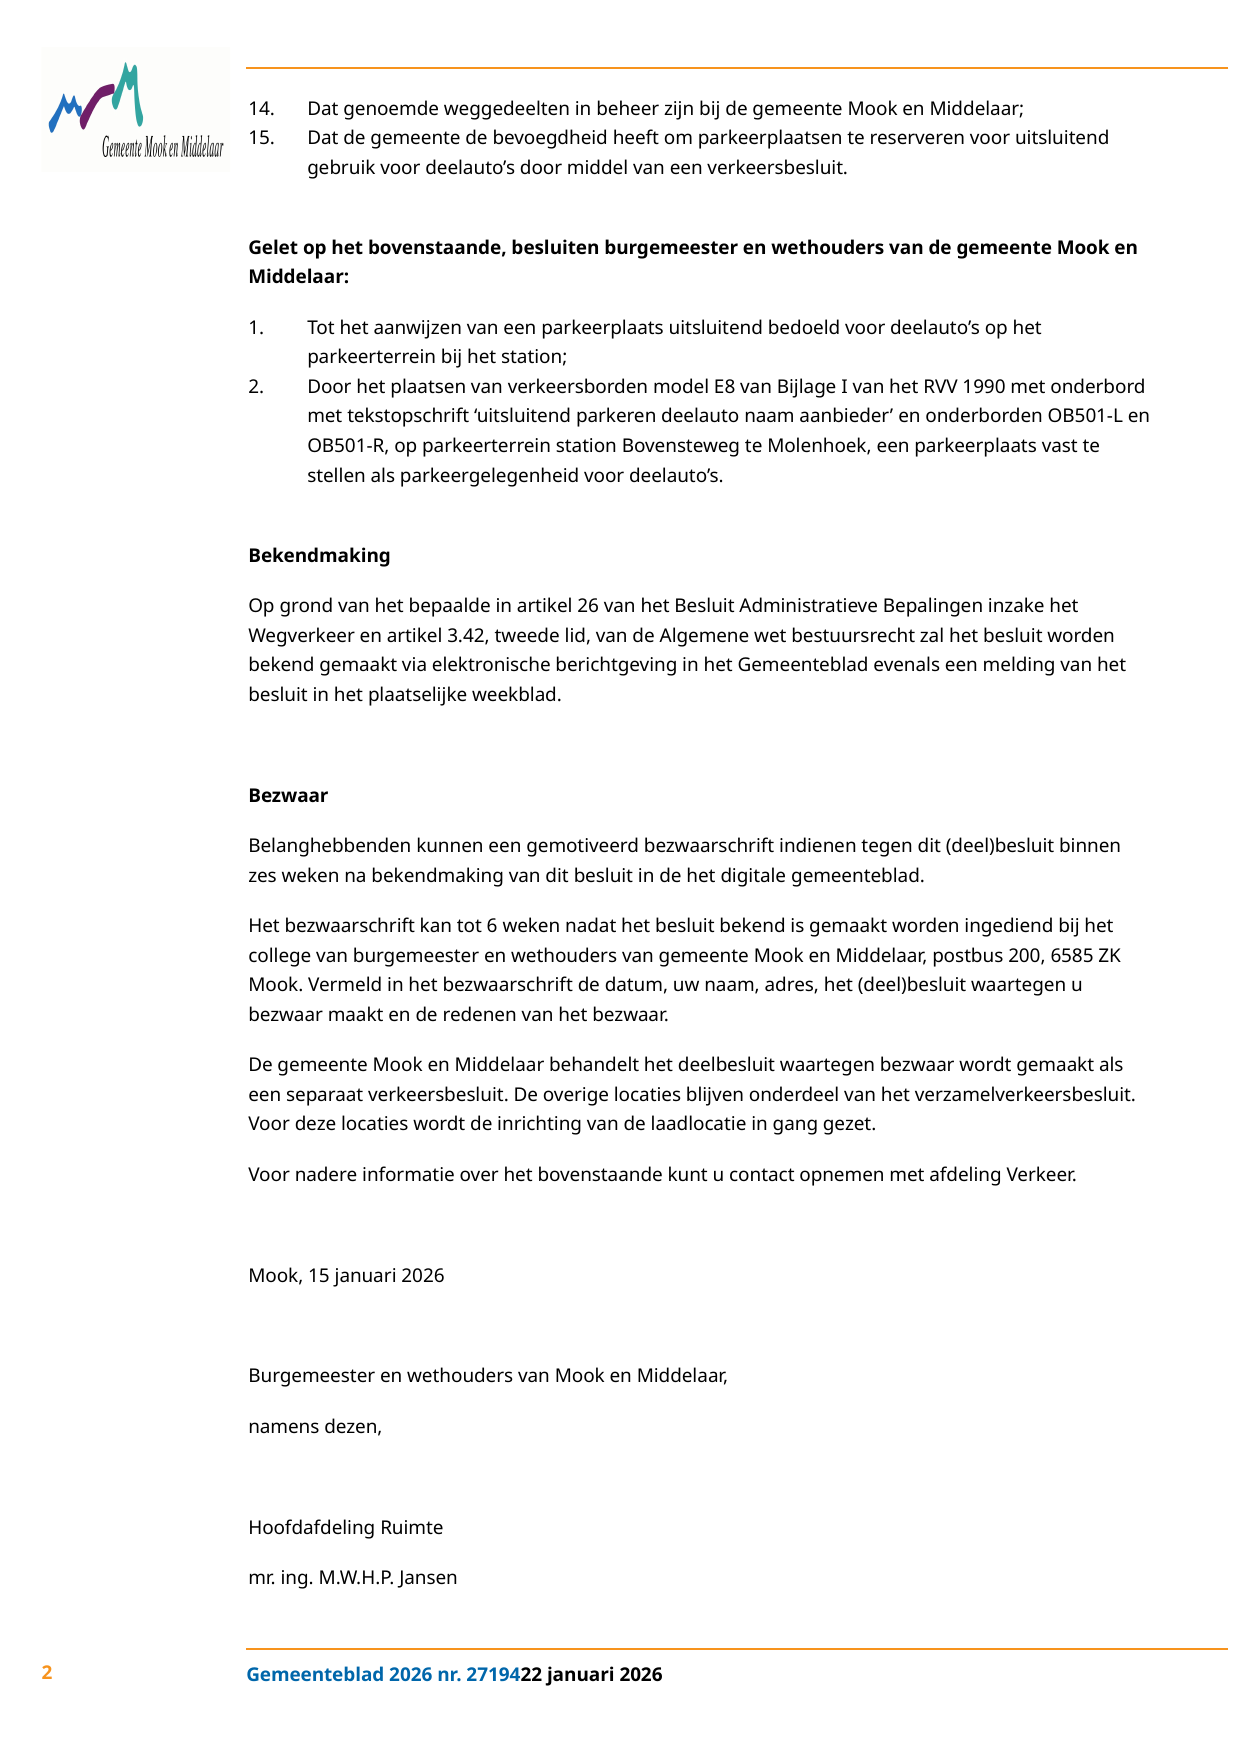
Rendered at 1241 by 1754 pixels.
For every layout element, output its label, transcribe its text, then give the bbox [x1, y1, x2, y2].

text Bezwaar [248, 782, 1152, 808]
text Burgemeester en wethouders van Mook en Middelaar, [248, 1363, 1152, 1388]
text Hoofdafdeling Ruimte [248, 1514, 1152, 1540]
text Mook, 15 januari 2026 [248, 1262, 1152, 1288]
text Het bezwaarschrift kan tot 6 weken nadat het besluit bekend is gemaakt worden ingediend bij het college van burgemeester en wethouders van gemeente Mook en Middelaar, postbus 200, 6585 ZK Mook. Vermeld in het bezwaarschrift de datum, uw naam, adres, het (deel)besluit waartegen u bezwaar maakt en de redenen van het bezwaar. [248, 912, 1152, 1027]
text namens dezen, [248, 1413, 1152, 1439]
list Dat genoemde weggedeelten in beheer zijn bij de gemeente Mook en Middelaar; [248, 95, 1152, 121]
text Bekendmaking [248, 542, 1152, 568]
text De gemeente Mook en Middelaar behandelt het deelbesluit waartegen bezwaar wordt gemaakt als een separaat verkeersbesluit. De overige locaties blijven onderdeel van het verzamelverkeersbesluit. Voor deze locaties wordt de inrichting van de laadlocatie in gang gezet. [248, 1051, 1152, 1136]
text Voor nadere informatie over het bovenstaande kunt u contact opnemen met afdeling Verkeer. [248, 1161, 1152, 1187]
text Belanghebbenden kunnen een gemotiveerd bezwaarschrift indienen tegen dit (deel)besluit binnen zes weken na bekendmaking van dit besluit in de het digitale gemeenteblad. [248, 832, 1152, 888]
picture [41, 47, 231, 172]
list Tot het aanwijzen van een parkeerplaats uitsluitend bedoeld voor deelauto’s op het parkeerterrein bij het station; [248, 314, 1152, 369]
text mr. ing. M.W.H.P. Jansen [248, 1564, 1152, 1590]
list Dat de gemeente de bevoegdheid heeft om parkeerplaatsen te reserveren voor uitsluitend gebruik voor deelauto’s door middel van een verkeersbesluit. [248, 124, 1152, 180]
text Gelet op het bovenstaande, besluiten burgemeester en wethouders van de gemeente Mook en Middelaar: [248, 234, 1152, 289]
list Door het plaatsen van verkeersborden model E8 van Bijlage I van het RVV 1990 met onderbord met tekstopschrift ‘uitsluitend parkeren deelauto naam aanbieder’ en onderborden OB501-L en OB501-R, op parkeerterrein station Bovensteweg te Molenhoek, een parkeerplaats vast te stellen als parkeergelegenheid voor deelauto’s. [248, 373, 1152, 488]
text Op grond van het bepaalde in artikel 26 van het Besluit Administratieve Bepalingen inzake het Wegverkeer en artikel 3.42, tweede lid, van de Algemene wet bestuursrecht zal het besluit worden bekend gemaakt via elektronische berichtgeving in het Gemeenteblad evenals een melding van het besluit in het plaatselijke weekblad. [248, 592, 1152, 707]
